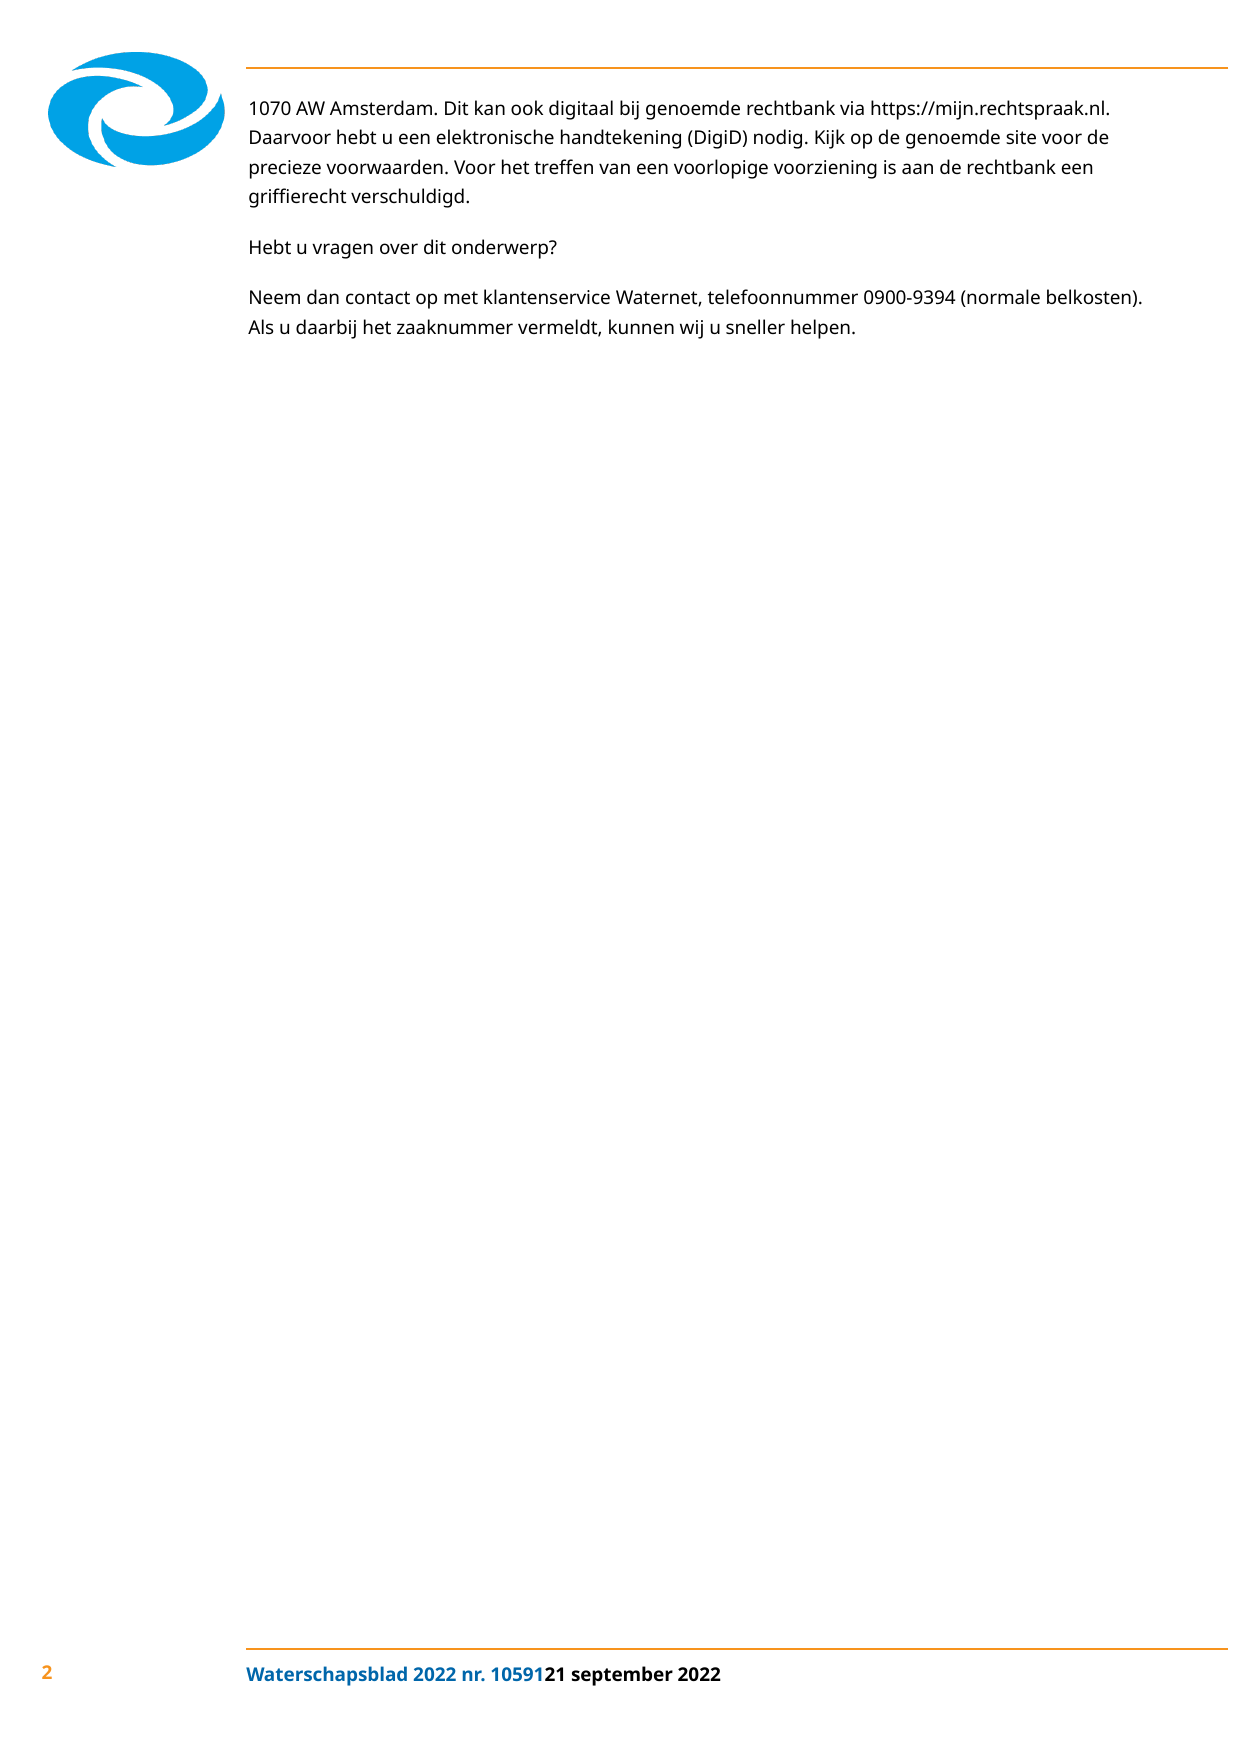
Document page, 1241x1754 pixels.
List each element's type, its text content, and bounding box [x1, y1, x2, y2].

text 1070 AW Amsterdam. Dit kan ook digitaal bij genoemde rechtbank via https://mijn.rechtspraak.nl. Daarvoor hebt u een elektronische handtekening (DigiD) nodig. Kijk op de genoemde site voor de precieze voorwaarden. Voor het treffen van een voorlopige voorziening is aan de rechtbank een griffierecht verschuldigd. [248, 95, 1152, 209]
text Neem dan contact op met klantenservice Waternet, telefoonnummer 0900-9394 (normale belkosten). Als u daarbij het zaaknummer vermeldt, kunnen wij u sneller helpen. [248, 284, 1152, 340]
text Hebt u vragen over dit onderwerp? [248, 234, 1152, 260]
picture [41, 47, 231, 172]
